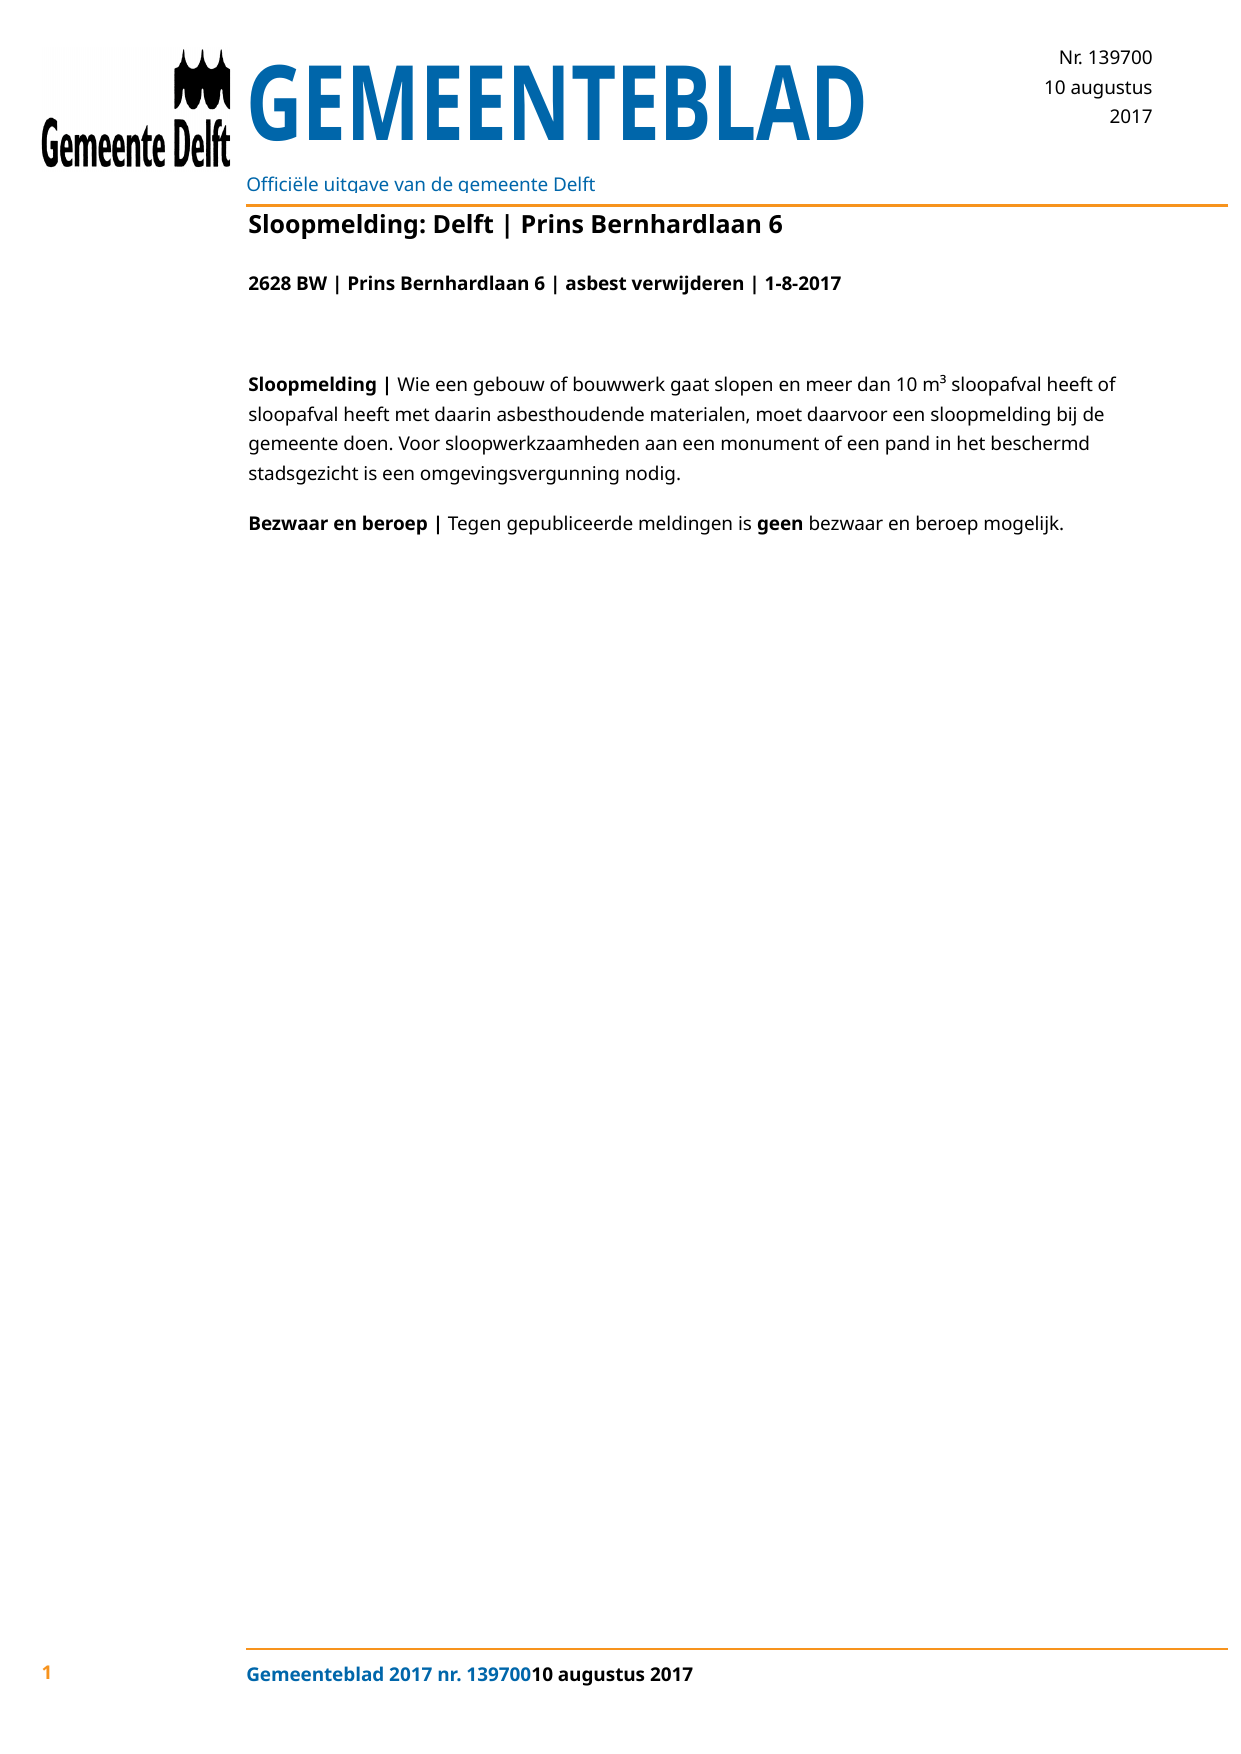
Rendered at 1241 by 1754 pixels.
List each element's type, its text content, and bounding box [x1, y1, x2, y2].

picture [41, 47, 231, 172]
text 2628 BW | Prins Bernhardlaan 6 | asbest verwijderen | 1-8-2017 [248, 270, 1152, 296]
text Sloopmelding: Delft | Prins Bernhardlaan 6 [248, 207, 1152, 241]
text Sloopmelding | Wie een gebouw of bouwwerk gaat slopen en meer dan 10 m³ sloopafval heeft of sloopafval heeft met daarin asbesthoudende materialen, moet daarvoor een sloopmelding bij de gemeente doen. Voor sloopwerkzaamheden aan een monument of een pand in het beschermd stadsgezicht is een omgevingsvergunning nodig. [248, 371, 1152, 486]
text Bezwaar en beroep | Tegen gepubliceerde meldingen is geen bezwaar en beroep mogelijk. [248, 510, 1152, 536]
